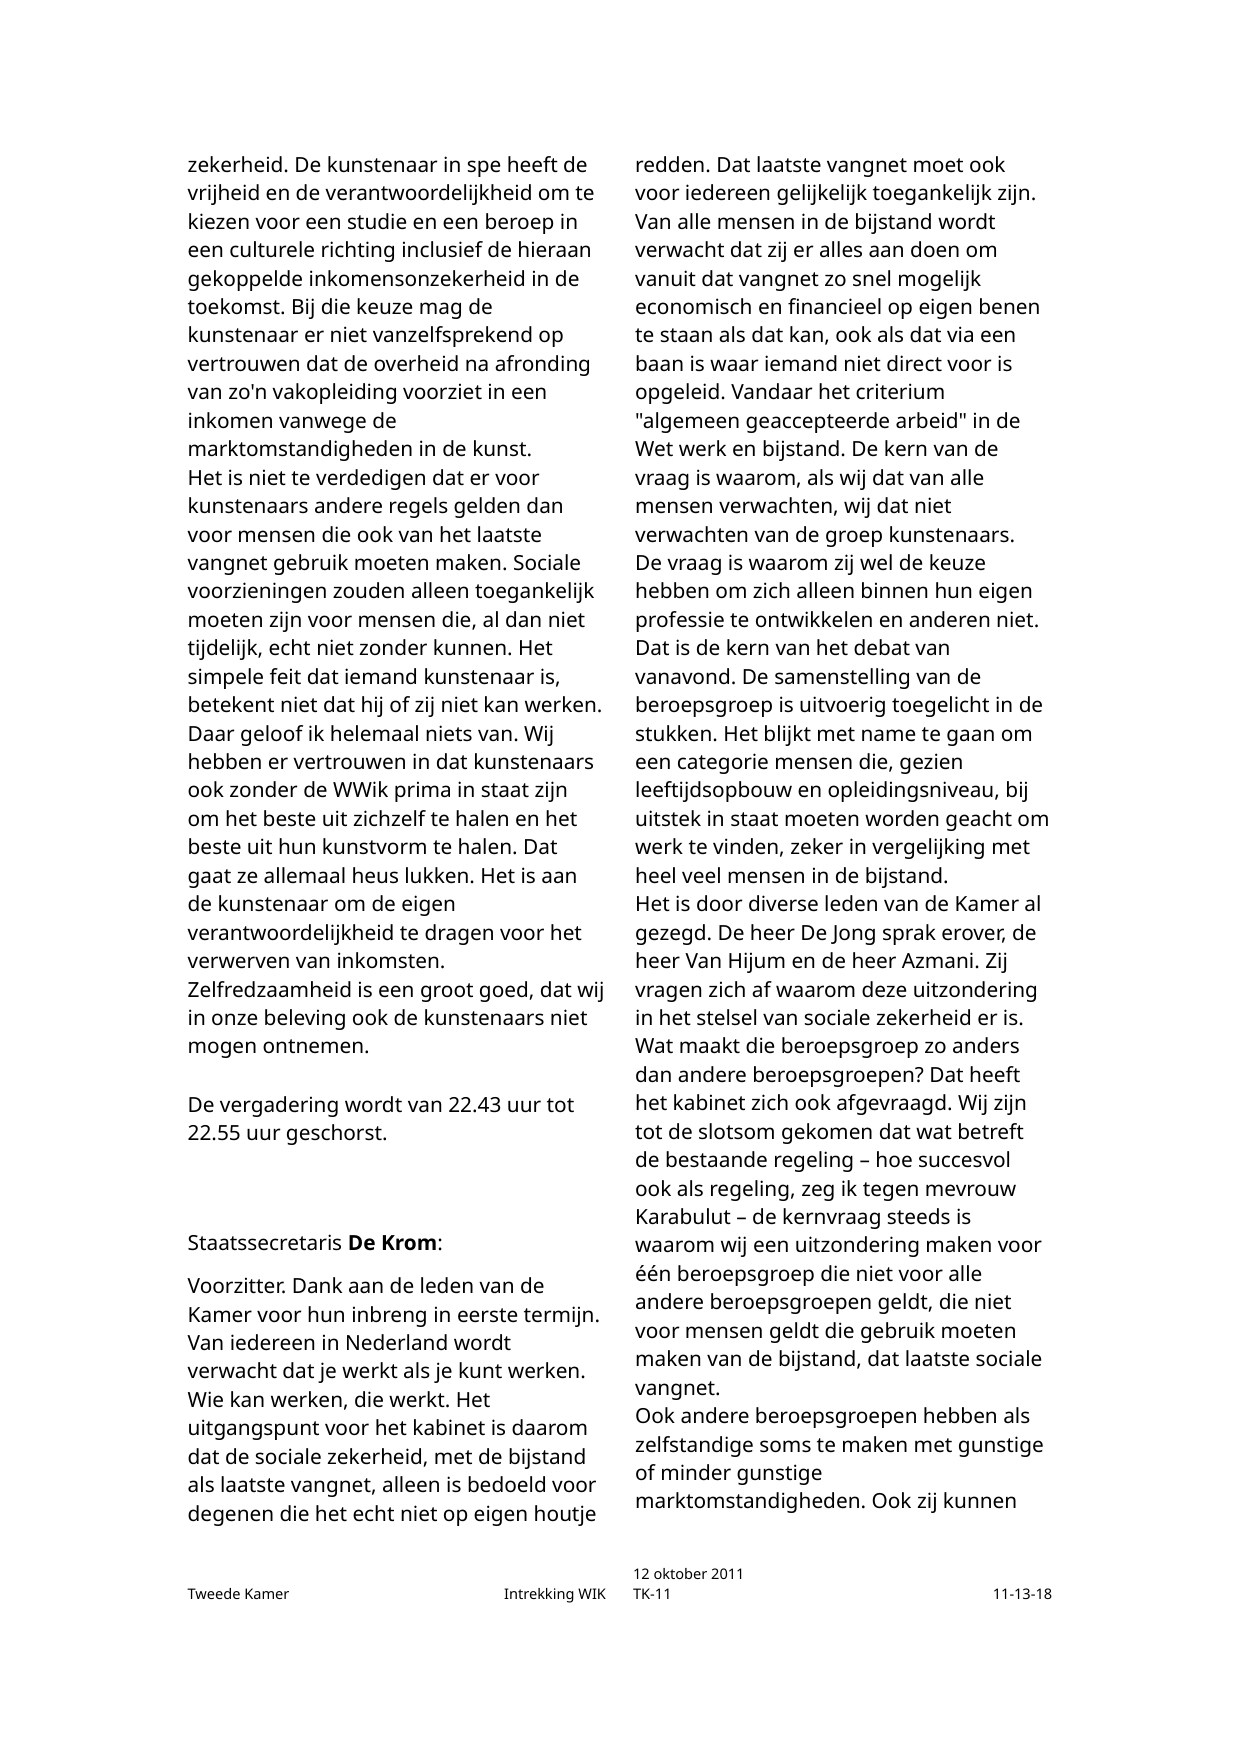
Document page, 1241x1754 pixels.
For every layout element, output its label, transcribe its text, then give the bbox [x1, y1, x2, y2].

text redden. Dat laatste vangnet moet ook voor iedereen gelijkelijk toegankelijk zijn. Van alle mensen in de bijstand wordt verwacht dat zij er alles aan doen om vanuit dat vangnet zo snel mogelijk economisch en financieel op eigen benen te staan als dat kan, ook als dat via een baan is waar iemand niet direct voor is opgeleid. Vandaar het criterium "algemeen geaccepteerde arbeid" in de Wet werk en bijstand. De kern van de vraag is waarom, als wij dat van alle mensen verwachten, wij dat niet verwachten van de groep kunstenaars. [635, 150, 1053, 548]
text Het is door diverse leden van de Kamer al gezegd. De heer De Jong sprak erover, de heer Van Hijum en de heer Azmani. Zij vragen zich af waarom deze uitzondering in het stelsel van sociale zekerheid er is. Wat maakt die beroepsgroep zo anders dan andere beroepsgroepen? Dat heeft het kabinet zich ook afgevraagd. Wij zijn tot de slotsom gekomen dat wat betreft de bestaande regeling – hoe succesvol ook als regeling, zeg ik tegen mevrouw Karabulut – de kernvraag steeds is waarom wij een uitzondering maken voor één beroepsgroep die niet voor alle andere beroepsgroepen geldt, die niet voor mensen geldt die gebruik moeten maken van de bijstand, dat laatste sociale vangnet. [635, 889, 1053, 1401]
text De vergadering wordt van 22.43 uur tot 22.55 uur geschorst. [187, 1090, 605, 1147]
text Ook andere beroepsgroepen hebben als zelfstandige soms te maken met gunstige of minder gunstige marktomstandigheden. Ook zij kunnen [635, 1401, 1053, 1515]
text zekerheid. De kunstenaar in spe heeft de vrijheid en de verantwoordelijkheid om te kiezen voor een studie en een beroep in een culturele richting inclusief de hieraan gekoppelde inkomensonzekerheid in de toekomst. Bij die keuze mag de kunstenaar er niet vanzelfsprekend op vertrouwen dat de overheid na afronding van zo'n vakopleiding voorziet in een inkomen vanwege de marktomstandigheden in de kunst. [187, 150, 605, 463]
text  [187, 1177, 605, 1205]
text Voorzitter. Dank aan de leden van de Kamer voor hun inbreng in eerste termijn. Van iedereen in Nederland wordt verwacht dat je werkt als je kunt werken. Wie kan werken, die werkt. Het uitgangspunt voor het kabinet is daarom dat de sociale zekerheid, met de bijstand als laatste vangnet, alleen is bedoeld voor degenen die het echt niet op eigen houtje [187, 1271, 605, 1527]
text De vraag is waarom zij wel de keuze hebben om zich alleen binnen hun eigen professie te ontwikkelen en anderen niet. Dat is de kern van het debat van vanavond. De samenstelling van de beroepsgroep is uitvoerig toegelicht in de stukken. Het blijkt met name te gaan om een categorie mensen die, gezien leeftijdsopbouw en opleidingsniveau, bij uitstek in staat moeten worden geacht om werk te vinden, zeker in vergelijking met heel veel mensen in de bijstand. [635, 548, 1053, 889]
text Het is niet te verdedigen dat er voor kunstenaars andere regels gelden dan voor mensen die ook van het laatste vangnet gebruik moeten maken. Sociale voorzieningen zouden alleen toegankelijk moeten zijn voor mensen die, al dan niet tijdelijk, echt niet zonder kunnen. Het simpele feit dat iemand kunstenaar is, betekent niet dat hij of zij niet kan werken. Daar geloof ik helemaal niets van. Wij hebben er vertrouwen in dat kunstenaars ook zonder de WWik prima in staat zijn om het beste uit zichzelf te halen en het beste uit hun kunstvorm te halen. Dat gaat ze allemaal heus lukken. Het is aan de kunstenaar om de eigen verantwoordelijkheid te dragen voor het verwerven van inkomsten. Zelfredzaamheid is een groot goed, dat wij in onze beleving ook de kunstenaars niet mogen ontnemen. [187, 463, 605, 1060]
text Staatssecretaris De Krom: [187, 1228, 605, 1256]
